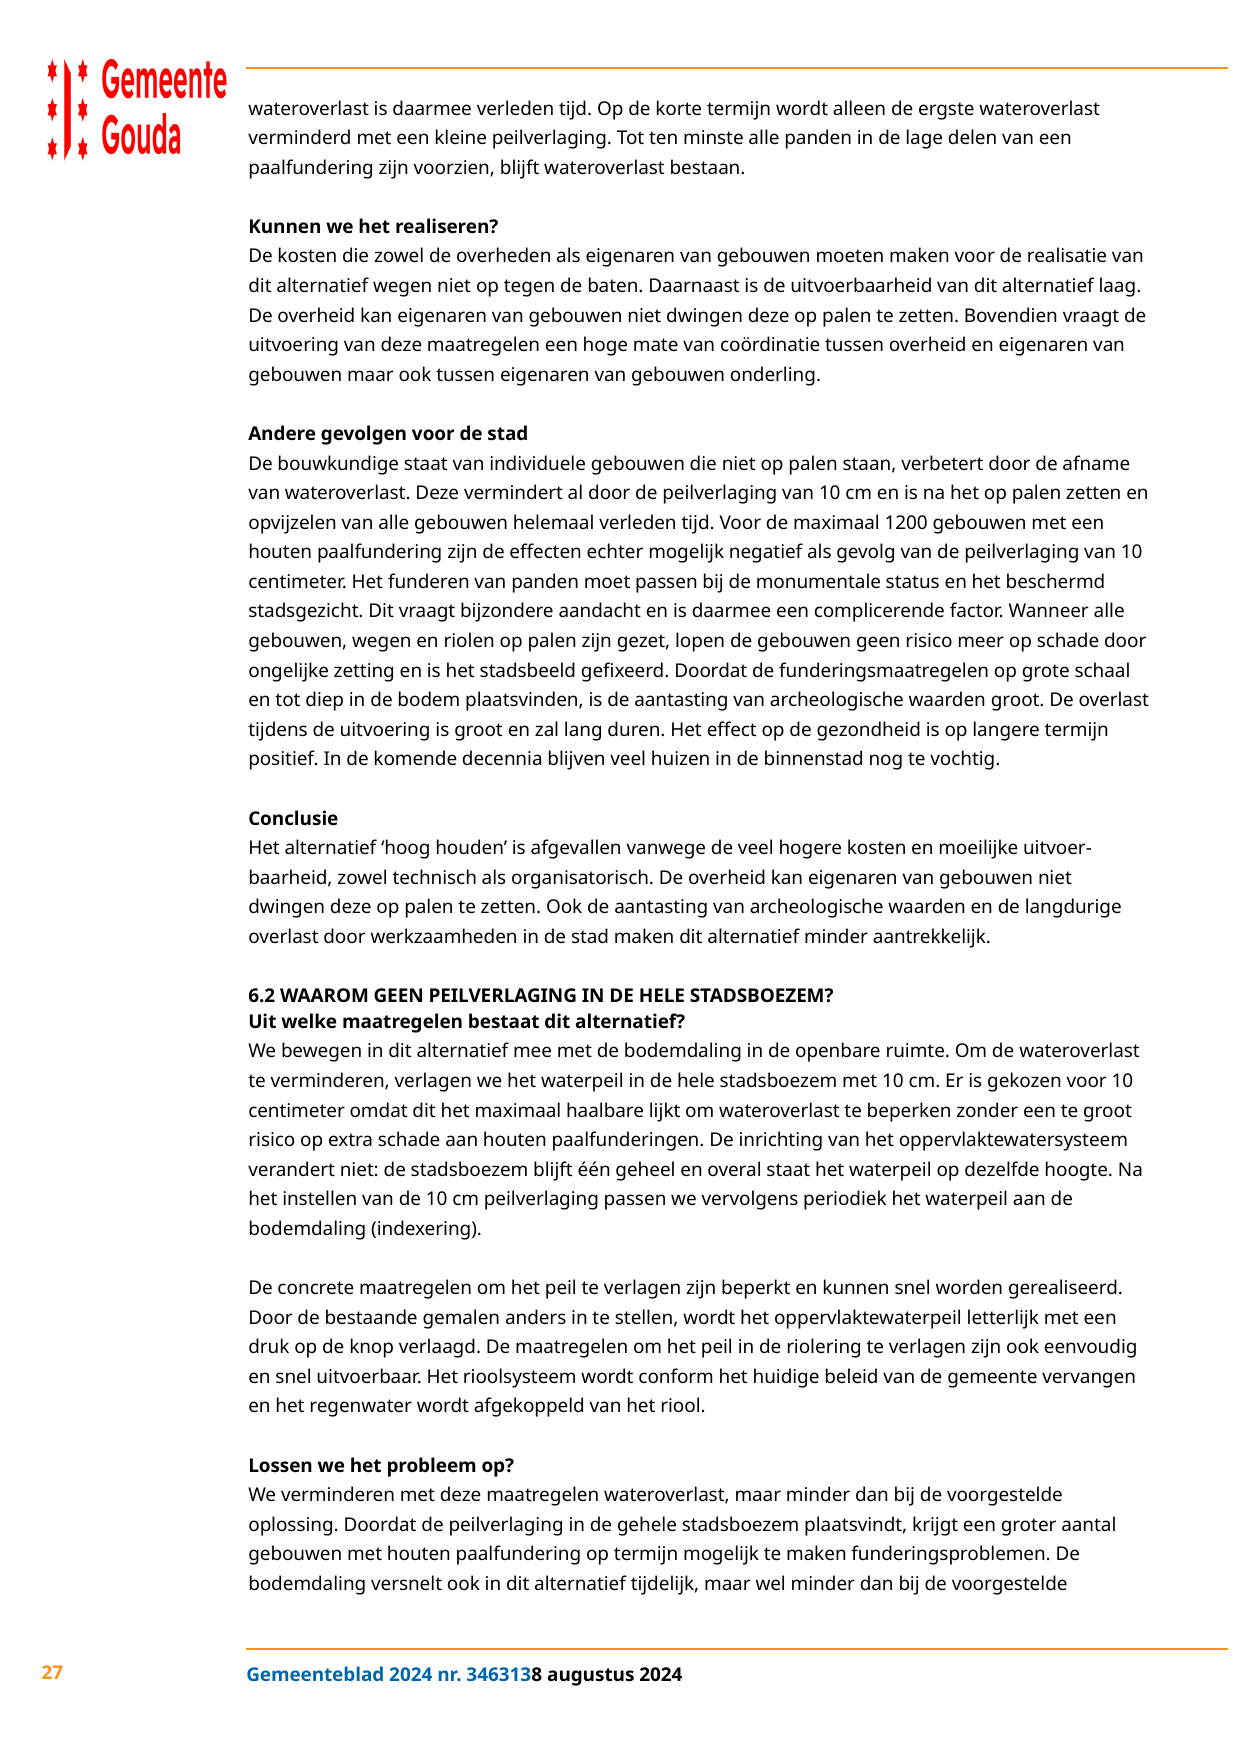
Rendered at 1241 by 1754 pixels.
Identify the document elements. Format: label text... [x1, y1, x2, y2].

text Kunnen we het realiseren? [248, 213, 1152, 239]
text We bewegen in dit alternatief mee met de bodemdaling in de openbare ruimte. Om de wateroverlast te verminderen, verlagen we het waterpeil in de hele stadsboezem met 10 cm. Er is gekozen voor 10 centimeter omdat dit het maximaal haalbare lijkt om wateroverlast te beperken zonder een te groot risico op extra schade aan houten paalfunderingen. De inrichting van het oppervlaktewatersysteem verandert niet: de stadsboezem blijft één geheel en overal staat het waterpeil op dezelfde hoogte. Na het instellen van de 10 cm peilverlaging passen we vervolgens periodiek het waterpeil aan de bodemdaling (indexering). [248, 1038, 1152, 1241]
text Uit welke maatregelen bestaat dit alternatief? [248, 1008, 1152, 1034]
picture [41, 47, 231, 172]
text wateroverlast is daarmee verleden tijd. Op de korte termijn wordt alleen de ergste wateroverlast verminderd met een kleine peilverlaging. Tot ten minste alle panden in de lage delen van een paalfundering zijn voorzien, blijft wateroverlast bestaan. [248, 95, 1152, 180]
text De kosten die zowel de overheden als eigenaren van gebouwen moeten maken voor de realisatie van dit alternatief wegen niet op tegen de baten. Daarnaast is de uitvoerbaarheid van dit alternatief laag. De overheid kan eigenaren van gebouwen niet dwingen deze op palen te zetten. Bovendien vraagt de uitvoering van deze maatregelen een hoge mate van coördinatie tussen overheid en eigenaren van gebouwen maar ook tussen eigenaren van gebouwen onderling. [248, 243, 1152, 387]
text De concrete maatregelen om het peil te verlagen zijn beperkt en kunnen snel worden gerealiseerd. Door de bestaande gemalen anders in te stellen, wordt het oppervlaktewaterpeil letterlijk met een druk op de knop verlaagd. De maatregelen om het peil in de riolering te verlagen zijn ook eenvoudig en snel uitvoerbaar. Het rioolsysteem wordt conform het huidige beleid van de gemeente vervangen en het regenwater wordt afgekoppeld van het riool. [248, 1274, 1152, 1418]
text De bouwkundige staat van individuele gebouwen die niet op palen staan, verbetert door de afname van wateroverlast. Deze vermindert al door de peilverlaging van 10 cm en is na het op palen zetten en opvijzelen van alle gebouwen helemaal verleden tijd. Voor de maximaal 1200 gebouwen met een houten paalfundering zijn de effecten echter mogelijk negatief als gevolg van de peilverlaging van 10 centimeter. Het funderen van panden moet passen bij de monumentale status en het beschermd stadsgezicht. Dit vraagt bijzondere aandacht en is daarmee een complicerende factor. Wanneer alle gebouwen, wegen en riolen op palen zijn gezet, lopen de gebouwen geen risico meer op schade door ongelijke zetting en is het stadsbeeld gefixeerd. Doordat de funderingsmaatregelen op grote schaal en tot diep in de bodem plaatsvinden, is de aantasting van archeologische waarden groot. De overlast tijdens de uitvoering is groot en zal lang duren. Het effect op de gezondheid is op langere termijn positief. In de komende decennia blijven veel huizen in de binnenstad nog te vochtig. [248, 450, 1152, 771]
text We verminderen met deze maatregelen wateroverlast, maar minder dan bij de voorgestelde oplossing. Doordat de peilverlaging in de gehele stadsboezem plaatsvindt, krijgt een groter aantal gebouwen met houten paalfundering op termijn mogelijk te maken funderingsproblemen. De bodemdaling versnelt ook in dit alternatief tijdelijk, maar wel minder dan bij de voorgestelde [248, 1481, 1152, 1596]
text Conclusie [248, 805, 1152, 831]
text 6.2 WAAROM GEEN PEILVERLAGING IN DE HELE STADSBOEZEM? [248, 982, 1152, 1008]
text Lossen we het probleem op? [248, 1452, 1152, 1477]
text Het alternatief ‘hoog houden’ is afgevallen vanwege de veel hogere kosten en moeilijke uitvoer-baarheid, zowel technisch als organisatorisch. De overheid kan eigenaren van gebouwen niet dwingen deze op palen te zetten. Ook de aantasting van archeologische waarden en de langdurige overlast door werkzaamheden in de stad maken dit alternatief minder aantrekkelijk. [248, 834, 1152, 949]
text Andere gevolgen voor de stad [248, 420, 1152, 446]
